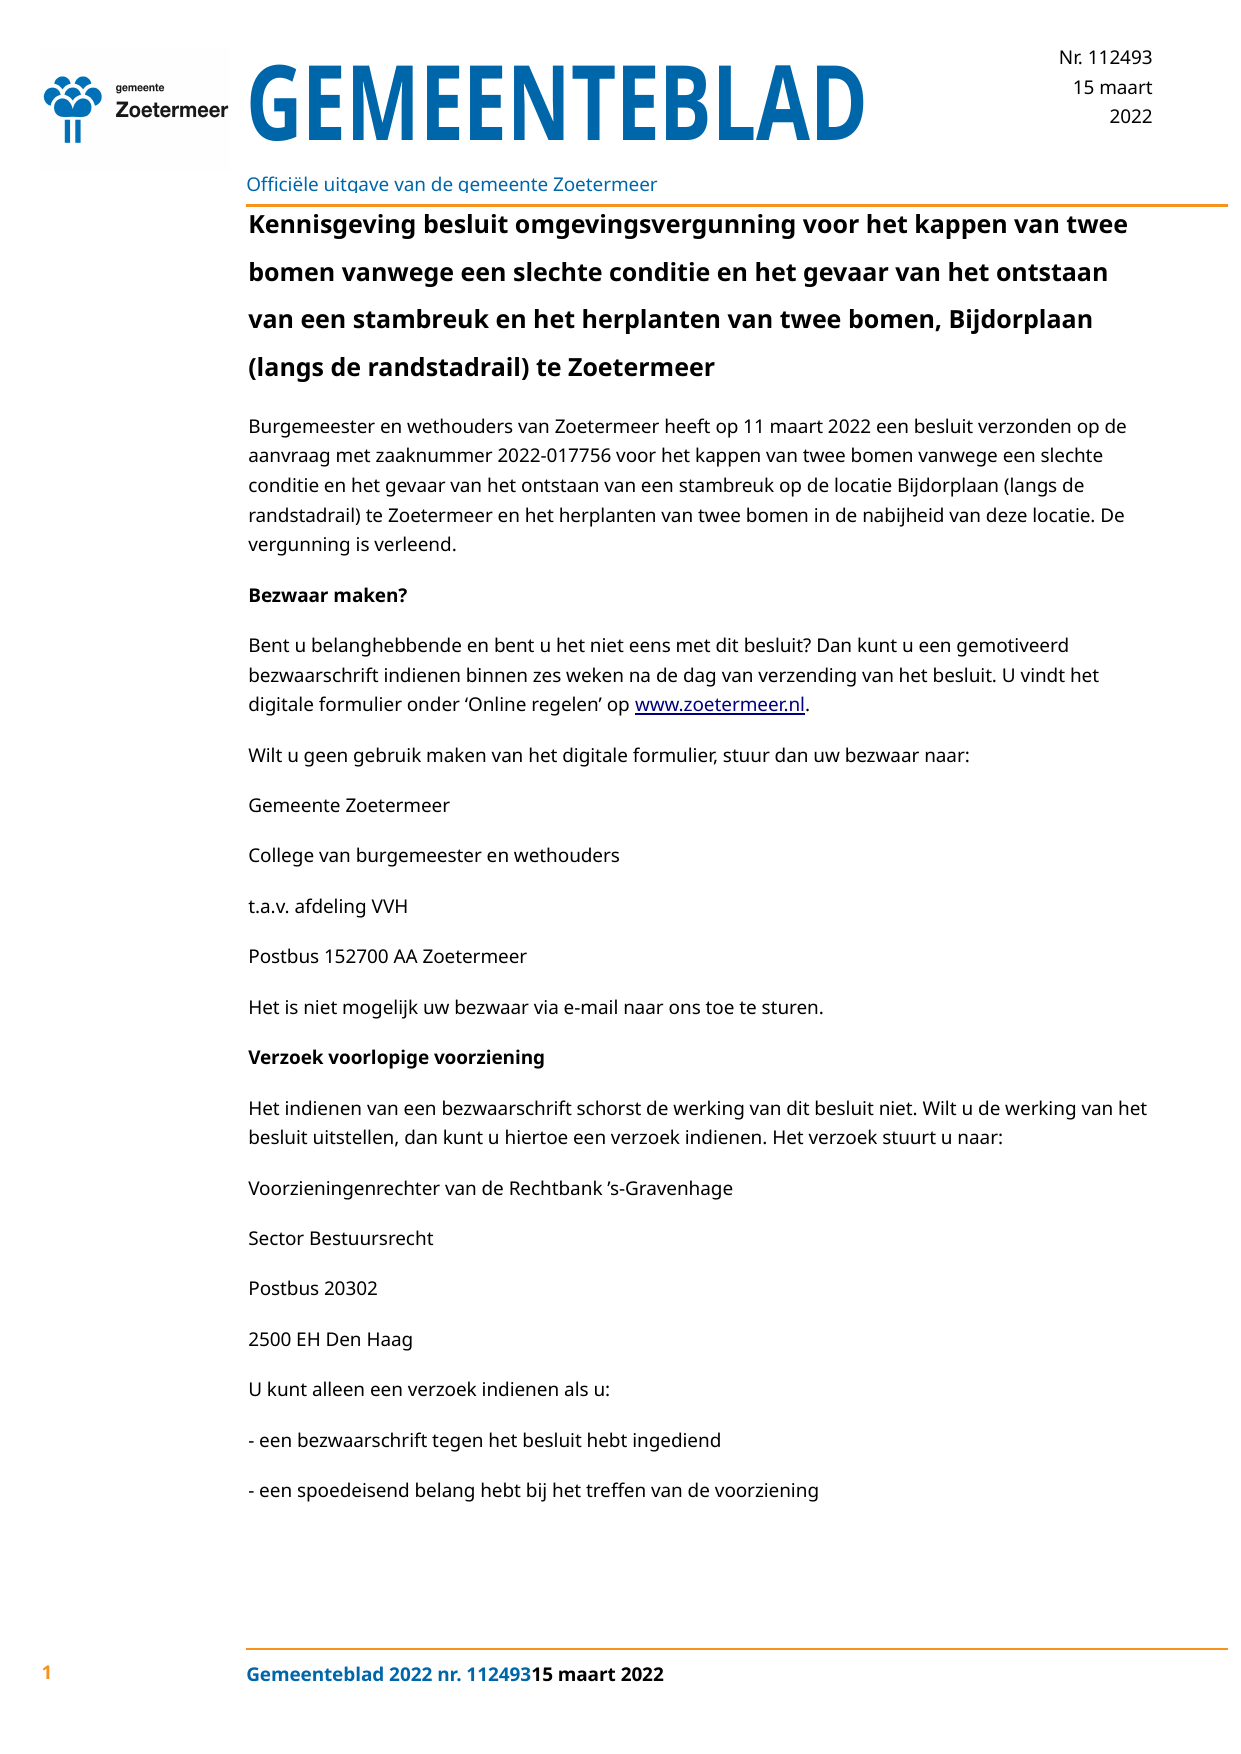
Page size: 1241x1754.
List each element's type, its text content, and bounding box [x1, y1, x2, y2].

text Verzoek voorlopige voorziening [248, 1044, 1152, 1070]
text Bent u belanghebbende en bent u het niet eens met dit besluit? Dan kunt u een gemotiveerd bezwaarschrift indienen binnen zes weken na de dag van verzending van het besluit. U vindt het digitale formulier onder ‘Online regelen’ op www.zoetermeer.nl. [248, 632, 1152, 717]
text Voorzieningenrechter van de Rechtbank ’s-Gravenhage [248, 1175, 1152, 1201]
text - een spoedeisend belang hebt bij het treffen van de voorziening [248, 1477, 1152, 1503]
text Gemeente Zoetermeer [248, 792, 1152, 818]
text Het indienen van een bezwaarschrift schorst de werking van dit besluit niet. Wilt u de werking van het besluit uitstellen, dan kunt u hiertoe een verzoek indienen. Het verzoek stuurt u naar: [248, 1095, 1152, 1150]
text Sector Bestuursrecht [248, 1225, 1152, 1251]
text Wilt u geen gebruik maken van het digitale formulier, stuur dan uw bezwaar naar: [248, 742, 1152, 768]
text t.a.v. afdeling VVH [248, 893, 1152, 919]
text 2500 EH Den Haag [248, 1326, 1152, 1352]
picture [41, 47, 231, 172]
text Bezwaar maken? [248, 582, 1152, 608]
text Postbus 20302 [248, 1276, 1152, 1301]
text Burgemeester en wethouders van Zoetermeer heeft op 11 maart 2022 een besluit verzonden op de aanvraag met zaaknummer 2022-017756 voor het kappen van twee bomen vanwege een slechte conditie en het gevaar van het ontstaan van een stambreuk op de locatie Bijdorplaan (langs de randstadrail) te Zoetermeer en het herplanten van twee bomen in de nabijheid van deze locatie. De vergunning is verleend. [248, 413, 1152, 557]
text Postbus 152700 AA Zoetermeer [248, 943, 1152, 969]
text Het is niet mogelijk uw bezwaar via e-mail naar ons toe te sturen. [248, 994, 1152, 1020]
text Kennisgeving besluit omgevingsvergunning voor het kappen van twee bomen vanwege een slechte conditie en het gevaar van het ontstaan van een stambreuk en het herplanten van twee bomen, Bijdorplaan (langs de randstadrail) te Zoetermeer [248, 207, 1152, 384]
text - een bezwaarschrift tegen het besluit hebt ingediend [248, 1427, 1152, 1453]
text College van burgemeester en wethouders [248, 843, 1152, 868]
text U kunt alleen een verzoek indienen als u: [248, 1376, 1152, 1402]
